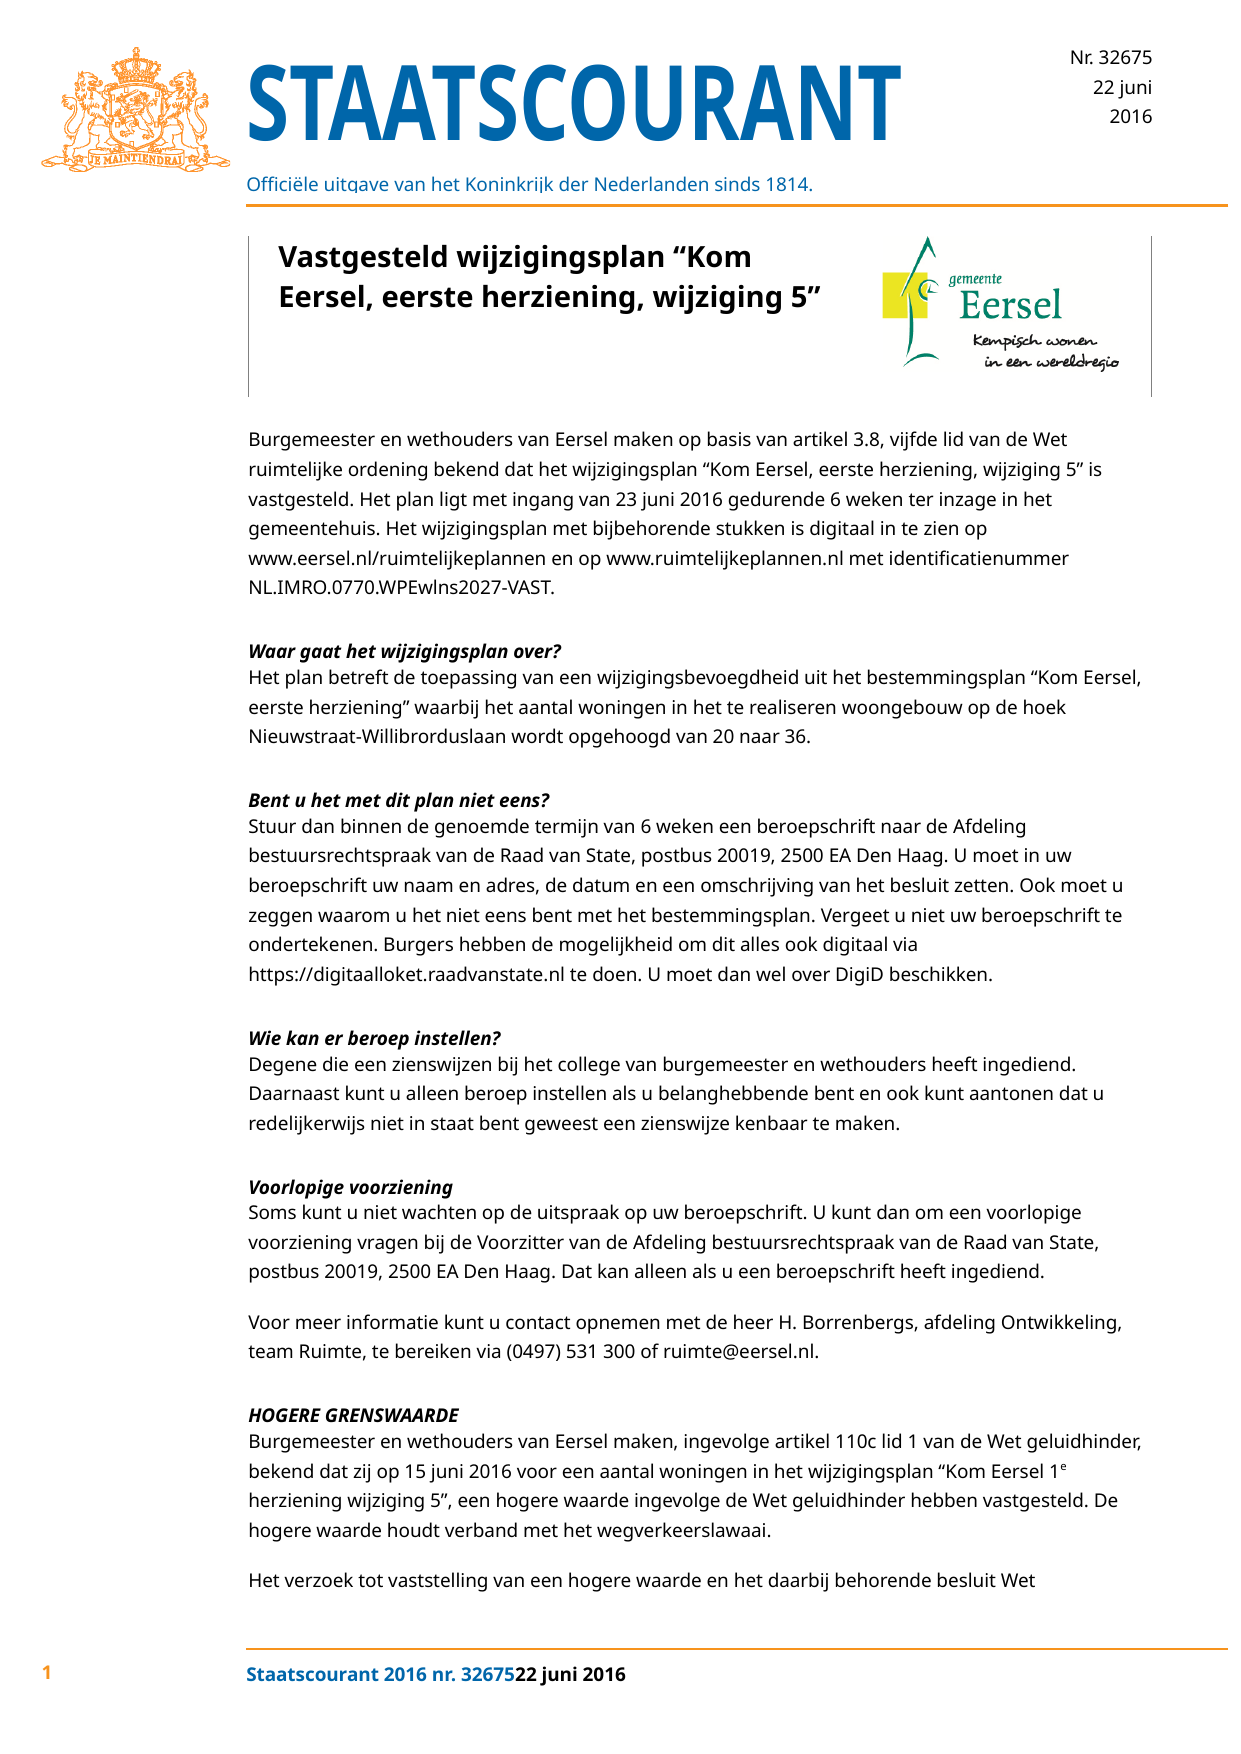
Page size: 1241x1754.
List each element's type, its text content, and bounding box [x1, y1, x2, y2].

text Stuur dan binnen de genoemde termijn van 6 weken een beroepschrift naar de Afdeling bestuursrechtspraak van de Raad van State, postbus 20019, 2500 EA Den Haag. U moet in uw beroepschrift uw naam en adres, de datum en een omschrijving van het besluit zetten. Ook moet u zeggen waarom u het niet eens bent met het bestemmingsplan. Vergeet u niet uw beroepschrift te ondertekenen. Burgers hebben de mogelijkheid om dit alles ook digitaal via https://digitaalloket.raadvanstate.nl te doen. U moet dan wel over DigiD beschikken. [248, 813, 1152, 987]
picture [41, 47, 231, 172]
text Soms kunt u niet wachten op de uitspraak op uw beroepschrift. U kunt dan om een voorlopige voorziening vragen bij de Voorzitter van de Afdeling bestuursrechtspraak van de Raad van State, postbus 20019, 2500 EA Den Haag. Dat kan alleen als u een beroepschrift heeft ingediend. [248, 1199, 1152, 1284]
text HOGERE GRENSWAARDE [248, 1403, 1152, 1428]
table_header Vastgesteld wijzigingsplan “Kom Eersel, eerste herziening, wijziging 5” [249, 236, 850, 397]
text Waar gaat het wijzigingsplan over? [248, 638, 1152, 664]
text Het verzoek tot vaststelling van een hogere waarde en het daarbij behorende besluit Wet [248, 1568, 1152, 1593]
text Voorlopige voorziening [248, 1174, 1152, 1199]
text Degene die een zienswijzen bij het college van burgemeester en wethouders heeft ingediend. Daarnaast kunt u alleen beroep instellen als u belanghebbende bent en ook kunt aantonen dat u redelijkerwijs niet in staat bent geweest een zienswijze kenbaar te maken. [248, 1051, 1152, 1136]
text Het plan betreft de toepassing van een wijzigingsbevoegdheid uit het bestemmingsplan “Kom Eersel, eerste herziening” waarbij het aantal woningen in het te realiseren woongebouw op de hoek Nieuwstraat-Willibrorduslaan wordt opgehoogd van 20 naar 36. [248, 664, 1152, 749]
picture [882, 236, 1119, 372]
text Wie kan er beroep instellen? [248, 1025, 1152, 1051]
text Voor meer informatie kunt u contact opnemen met de heer H. Borrenbergs, afdeling Ontwikkeling, team Ruimte, te bereiken via (0497) 531 300 of ruimte@eersel.nl. [248, 1309, 1152, 1364]
table_header [850, 236, 1151, 397]
text Burgemeester en wethouders van Eersel maken, ingevolge artikel 110c lid 1 van de Wet geluidhinder, bekend dat zij op 15 juni 2016 voor een aantal woningen in het wijzigingsplan “Kom Eersel 1e herziening wijziging 5”, een hogere waarde ingevolge de Wet geluidhinder hebben vastgesteld. De hogere waarde houdt verband met het wegverkeerslawaai. [248, 1428, 1152, 1543]
text Burgemeester en wethouders van Eersel maken op basis van artikel 3.8, vijfde lid van de Wet ruimtelijke ordening bekend dat het wijzigingsplan “Kom Eersel, eerste herziening, wijziging 5” is vastgesteld. Het plan ligt met ingang van 23 juni 2016 gedurende 6 weken ter inzage in het gemeentehuis. Het wijzigingsplan met bijbehorende stukken is digitaal in te zien op www.eersel.nl/ruimtelijkeplannen en op www.ruimtelijkeplannen.nl met identificatienummer NL.IMRO.0770.WPEwlns2027-VAST. [248, 427, 1152, 600]
text Bent u het met dit plan niet eens? [248, 787, 1152, 813]
